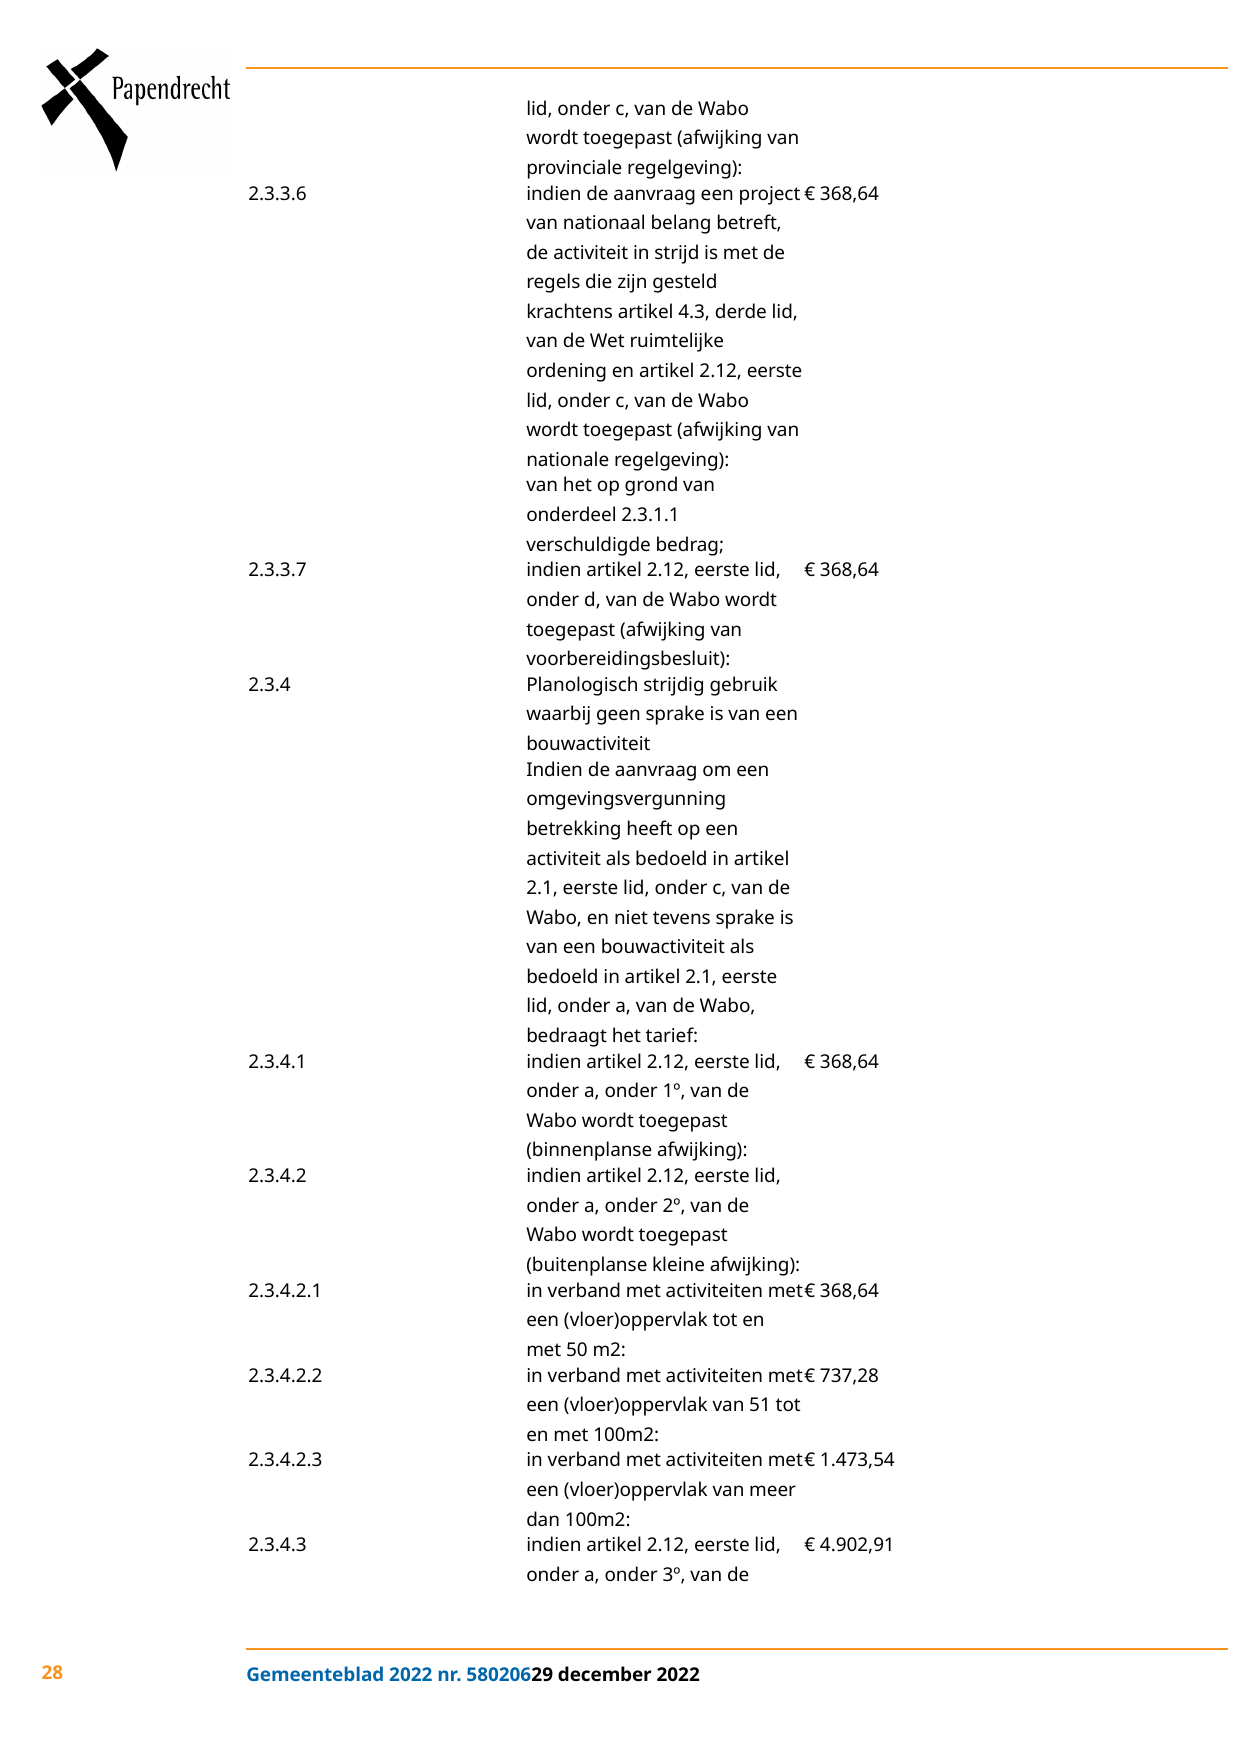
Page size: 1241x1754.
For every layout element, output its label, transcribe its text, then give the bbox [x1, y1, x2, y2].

table_cell 2.3.4.2 [248, 1163, 526, 1277]
table_cell [804, 95, 1152, 180]
table_cell [804, 671, 1152, 756]
table_cell Planologisch strijdig gebruik waarbij geen sprake is van een bouwactiviteit [526, 671, 804, 756]
picture [41, 47, 231, 172]
table_cell € 737,28 [804, 1362, 1152, 1447]
table_cell € 368,64 [804, 1277, 1152, 1362]
table_cell indien artikel 2.12, eerste lid, onder a, onder 2º, van de Wabo wordt toegepast (buitenplanse kleine afwijking): [526, 1163, 804, 1277]
table_cell 2.3.4.1 [248, 1048, 526, 1162]
table_cell in verband met activiteiten met een (vloer)oppervlak van meer dan 100m2: [526, 1447, 804, 1532]
table_cell Indien de aanvraag om een omgevingsvergunning betrekking heeft op een activiteit als bedoeld in artikel 2.1, eerste lid, onder c, van de Wabo, en niet tevens sprake is van een bouwactiviteit als bedoeld in artikel 2.1, eerste lid, onder a, van de Wabo, bedraagt het tarief: [526, 756, 804, 1048]
table_cell indien artikel 2.12, eerste lid, onder a, onder 1º, van de Wabo wordt toegepast (binnenplanse afwijking): [526, 1048, 804, 1162]
table_cell [804, 756, 1152, 1048]
table_cell in verband met activiteiten met een (vloer)oppervlak van 51 tot en met 100m2: [526, 1362, 804, 1447]
table_cell [248, 756, 526, 1048]
table_cell 2.3.4.2.2 [248, 1362, 526, 1447]
table_cell lid, onder c, van de Wabo wordt toegepast (afwijking van provinciale regelgeving): [526, 95, 804, 180]
table_cell indien de aanvraag een project van nationaal belang betreft, de activiteit in strijd is met de regels die zijn gesteld krachtens artikel 4.3, derde lid, van de Wet ruimtelijke ordening en artikel 2.12, eerste lid, onder c, van de Wabo wordt toegepast (afwijking van nationale regelgeving): [526, 180, 804, 472]
table_cell [804, 472, 1152, 557]
table_cell 2.3.4.2.1 [248, 1277, 526, 1362]
table_cell [248, 95, 526, 180]
table_cell indien artikel 2.12, eerste lid, onder a, onder 3º, van de [526, 1532, 804, 1587]
table_cell 2.3.4.2.3 [248, 1447, 526, 1532]
table_cell € 1.473,54 [804, 1447, 1152, 1532]
table_cell 2.3.4 [248, 671, 526, 756]
table_cell € 4.902,91 [804, 1532, 1152, 1587]
table_cell [804, 1163, 1152, 1277]
table_cell 2.3.4.3 [248, 1532, 526, 1587]
table_cell [248, 472, 526, 557]
table_cell in verband met activiteiten met een (vloer)oppervlak tot en met 50 m2: [526, 1277, 804, 1362]
table_cell 2.3.3.7 [248, 557, 526, 671]
table_cell € 368,64 [804, 1048, 1152, 1162]
table_cell 2.3.3.6 [248, 180, 526, 472]
table_cell van het op grond van onderdeel 2.3.1.1 verschuldigde bedrag; [526, 472, 804, 557]
table_cell € 368,64 [804, 180, 1152, 472]
table_cell indien artikel 2.12, eerste lid, onder d, van de Wabo wordt toegepast (afwijking van voorbereidingsbesluit): [526, 557, 804, 671]
table_cell € 368,64 [804, 557, 1152, 671]
